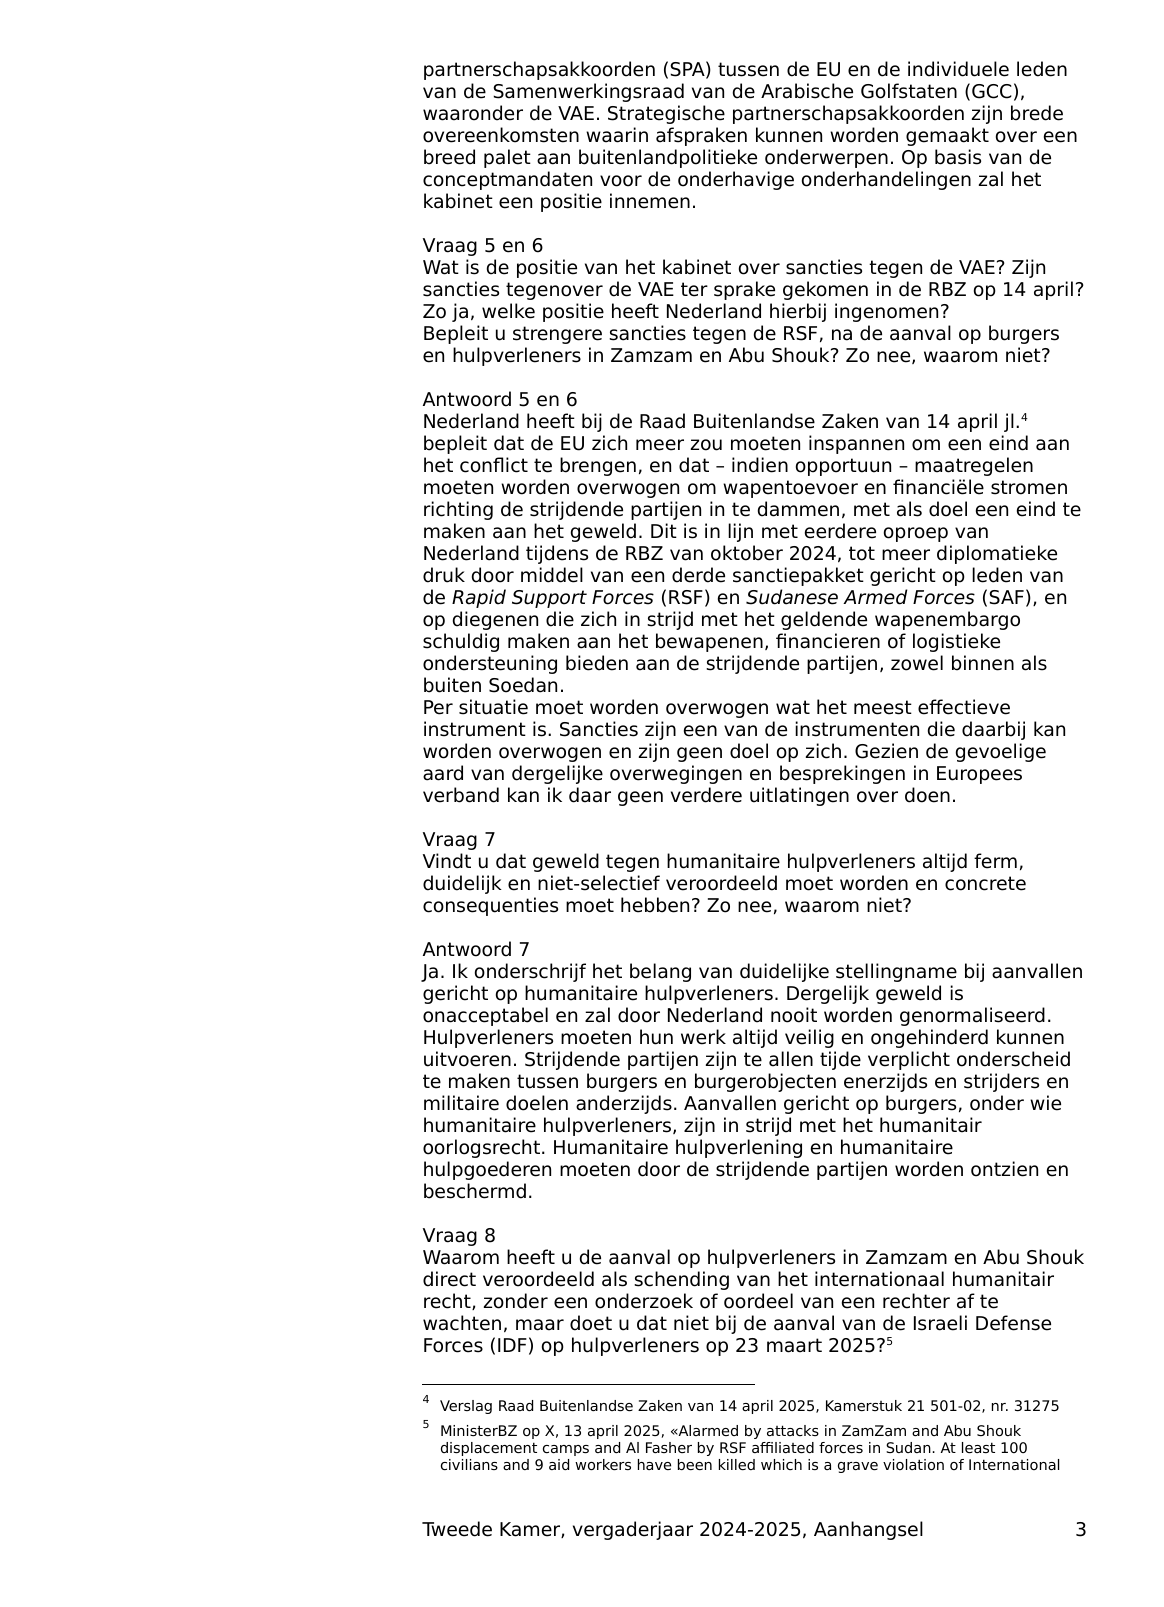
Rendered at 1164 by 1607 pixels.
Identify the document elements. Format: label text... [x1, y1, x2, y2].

text Waarom heeft u de aanval op hulpverleners in Zamzam en Abu Shouk direct veroordeeld als schending van het internationaal humanitair recht, zonder een onderzoek of oordeel van een rechter af te wachten, maar doet u dat niet bij de aanval van de Israeli Defense Forces (IDF) op hulpverleners op 23 maart 2025? [422, 1247, 1087, 1357]
text Per situatie moet worden overwogen wat het meest effectieve instrument is. Sancties zijn een van de instrumenten die daarbij kan worden overwogen en zijn geen doel op zich. Gezien de gevoelige aard van dergelijke overwegingen en besprekingen in Europees verband kan ik daar geen verdere uitlatingen over doen. [422, 697, 1087, 807]
text Wat is de positie van het kabinet over sancties tegen de VAE? Zijn sancties tegenover de VAE ter sprake gekomen in de RBZ op 14 april? Zo ja, welke positie heeft Nederland hierbij ingenomen? [422, 257, 1087, 323]
text Antwoord 7 [422, 939, 1087, 961]
text partnerschapsakkoorden (SPA) tussen de EU en de individuele leden van de Samenwerkingsraad van de Arabische Golfstaten (GCC), waaronder de VAE. Strategische partnerschapsakkoorden zijn brede overeenkomsten waarin afspraken kunnen worden gemaakt over een breed palet aan buitenlandpolitieke onderwerpen. Op basis van de conceptmandaten voor de onderhavige onderhandelingen zal het kabinet een positie innemen. [422, 59, 1087, 213]
text Hulpverleners moeten hun werk altijd veilig en ongehinderd kunnen uitvoeren. Strijdende partijen zijn te allen tijde verplicht onderscheid te maken tussen burgers en burgerobjecten enerzijds en strijders en militaire doelen anderzijds. Aanvallen gericht op burgers, onder wie humanitaire hulpverleners, zijn in strijd met het humanitair oorlogsrecht. Humanitaire hulpverlening en humanitaire hulpgoederen moeten door de strijdende partijen worden ontzien en beschermd. [422, 1027, 1087, 1203]
text Nederland heeft bij de Raad Buitenlandse Zaken van 14 april jl. bepleit dat de EU zich meer zou moeten inspannen om een eind aan het conflict te brengen, en dat – indien opportuun – maatregelen moeten worden overwogen om wapentoevoer en financiële stromen richting de strijdende partijen in te dammen, met als doel een eind te maken aan het geweld. Dit is in lijn met eerdere oproep van Nederland tijdens de RBZ van oktober 2024, tot meer diplomatieke druk door middel van een derde sanctiepakket gericht op leden van de Rapid Support Forces (RSF) en Sudanese Armed Forces (SAF), en op diegenen die zich in strijd met het geldende wapenembargo schuldig maken aan het bewapenen, financieren of logistieke ondersteuning bieden aan de strijdende partijen, zowel binnen als buiten Soedan. [422, 411, 1087, 697]
text Bepleit u strengere sancties tegen de RSF, na de aanval op burgers en hulpverleners in Zamzam en Abu Shouk? Zo nee, waarom niet? [422, 323, 1087, 367]
text Verslag Raad Buitenlandse Zaken van 14 april 2025, Kamerstuk 21 501-02, nr. 31275 [422, 1393, 1087, 1416]
text Vraag 5 en 6 [422, 235, 1087, 257]
text Vraag 8 [422, 1225, 1087, 1247]
text Antwoord 5 en 6 [422, 389, 1087, 411]
text Ja. Ik onderschrijf het belang van duidelijke stellingname bij aanvallen gericht op humanitaire hulpverleners. Dergelijk geweld is onacceptabel en zal door Nederland nooit worden genormaliseerd. [422, 961, 1087, 1027]
text Vraag 7 [422, 829, 1087, 851]
text Vindt u dat geweld tegen humanitaire hulpverleners altijd ferm, duidelijk en niet-selectief veroordeeld moet worden en concrete consequenties moet hebben? Zo nee, waarom niet? [422, 851, 1087, 917]
text MinisterBZ op X, 13 april 2025, «Alarmed by attacks in ZamZam and Abu Shouk displacement camps and Al Fasher by RSF affiliated forces in Sudan. At least 100 civilians and 9 aid workers have been killed which is a grave violation of International [422, 1418, 1087, 1474]
